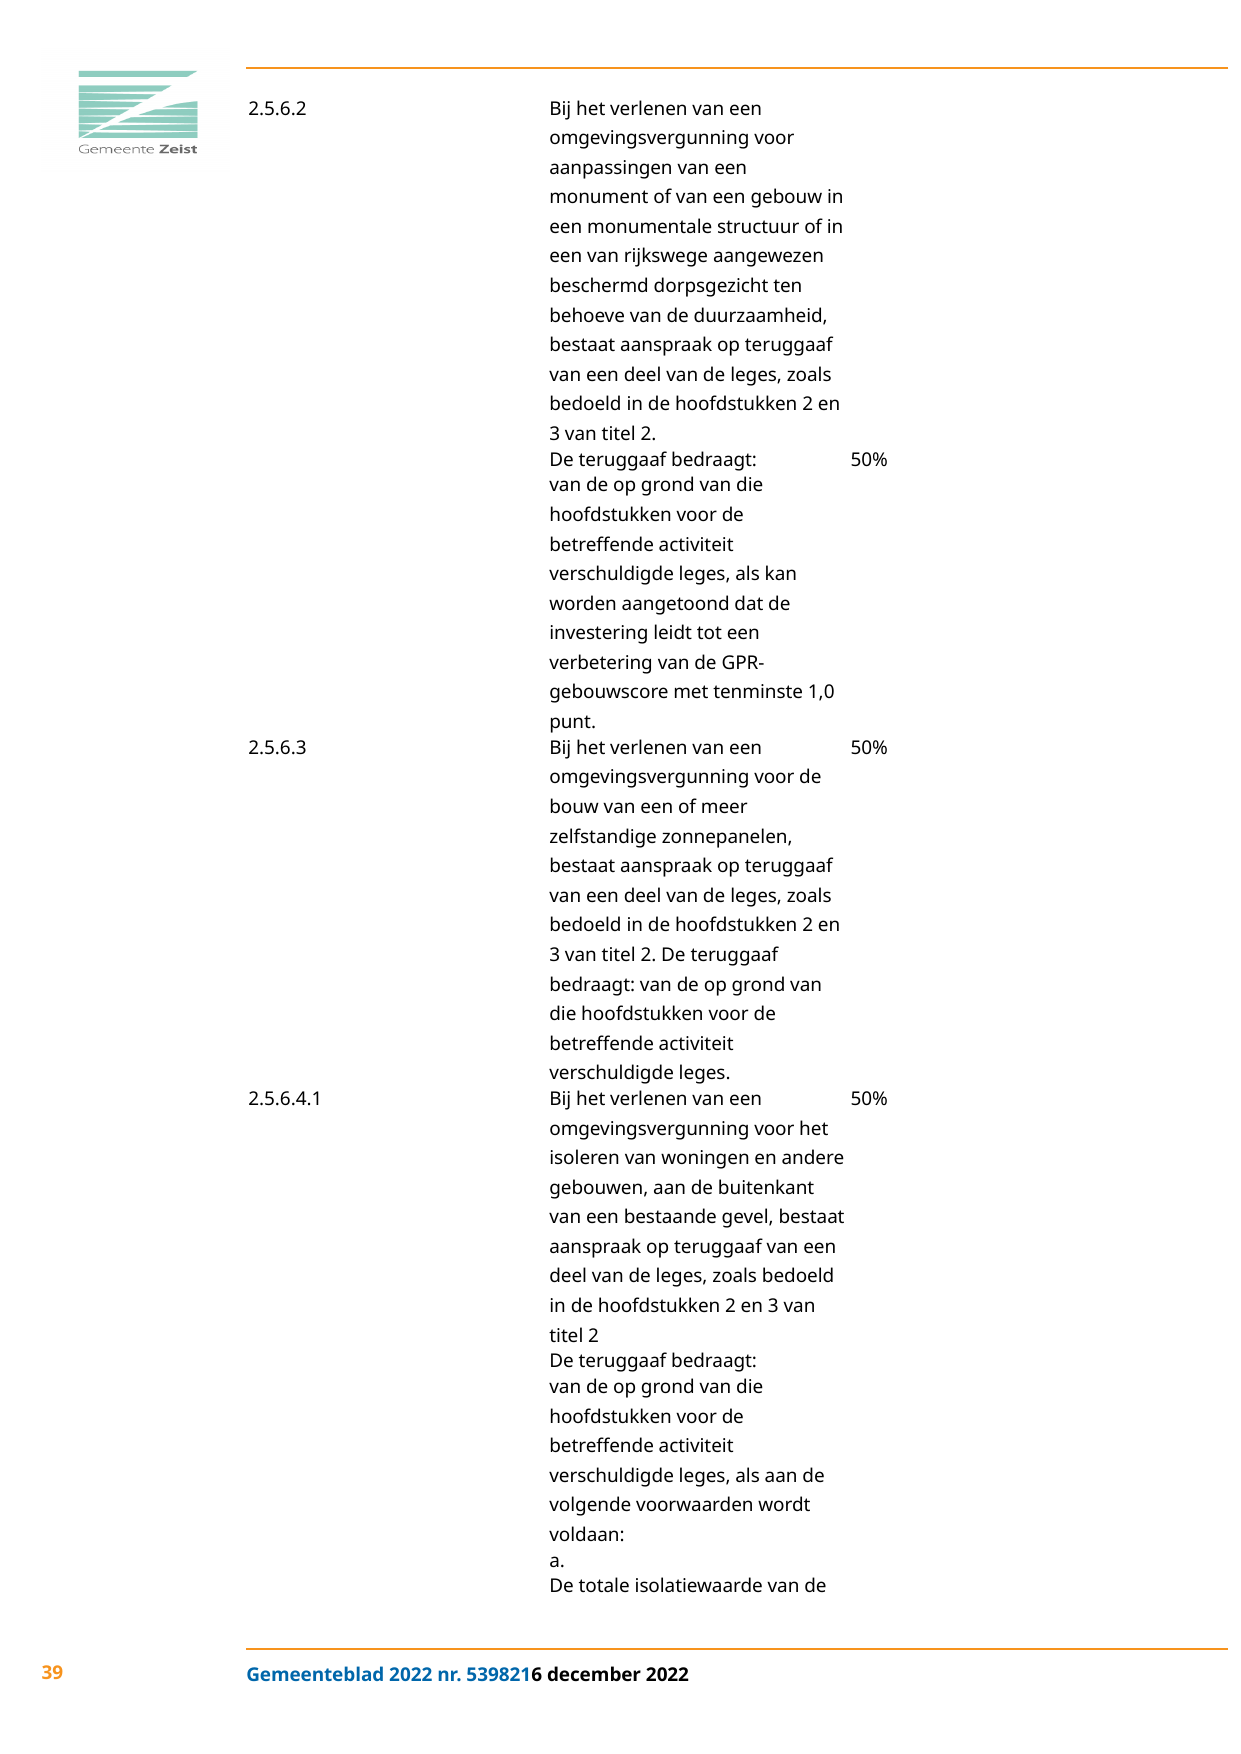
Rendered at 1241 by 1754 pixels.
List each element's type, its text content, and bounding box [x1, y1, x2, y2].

table_cell [850, 1573, 1152, 1598]
table_cell 50% [850, 734, 1152, 1085]
table_cell [248, 472, 549, 734]
table_cell De teruggaaf bedraagt: [549, 446, 850, 472]
table_cell Bij het verlenen van een omgevingsvergunning voor de bouw van een of meer zelfstandige zonnepanelen, bestaat aanspraak op teruggaaf van een deel van de leges, zoals bedoeld in de hoofdstukken 2 en 3 van titel 2. De teruggaaf bedraagt: van de op grond van die hoofdstukken voor de betreffende activiteit verschuldigde leges. [549, 734, 850, 1085]
table_cell [850, 1348, 1152, 1373]
table_cell 50% [850, 446, 1152, 472]
table_cell De totale isolatiewaarde van de [549, 1573, 850, 1598]
table_cell De teruggaaf bedraagt: [549, 1348, 850, 1373]
table_cell 2.5.6.3 [248, 734, 549, 1085]
table_cell [850, 472, 1152, 734]
table_cell [248, 1373, 549, 1547]
table_cell van de op grond van die hoofdstukken voor de betreffende activiteit verschuldigde leges, als aan de volgende voorwaarden wordt voldaan: [549, 1373, 850, 1547]
picture [41, 47, 231, 172]
table_cell 50% [850, 1085, 1152, 1348]
table_cell a. [549, 1547, 850, 1573]
table_cell 2.5.6.2 [248, 95, 549, 446]
table_cell [850, 1373, 1152, 1547]
table_cell [248, 1348, 549, 1373]
table_cell Bij het verlenen van een omgevingsvergunning voor het isoleren van woningen en andere gebouwen, aan de buitenkant van een bestaande gevel, bestaat aanspraak op teruggaaf van een deel van de leges, zoals bedoeld in de hoofdstukken 2 en 3 van titel 2 [549, 1085, 850, 1348]
table_cell 2.5.6.4.1 [248, 1085, 549, 1348]
table_cell van de op grond van die hoofdstukken voor de betreffende activiteit verschuldigde leges, als kan worden aangetoond dat de investering leidt tot een verbetering van de GPR-gebouwscore met tenminste 1,0 punt. [549, 472, 850, 734]
table_cell [850, 1547, 1152, 1573]
table_cell [248, 1573, 549, 1598]
table_cell [248, 446, 549, 472]
table_cell Bij het verlenen van een omgevingsvergunning voor aanpassingen van een monument of van een gebouw in een monumentale structuur of in een van rijkswege aangewezen beschermd dorpsgezicht ten behoeve van de duurzaamheid, bestaat aanspraak op teruggaaf van een deel van de leges, zoals bedoeld in de hoofdstukken 2 en 3 van titel 2. [549, 95, 850, 446]
table_cell [248, 1547, 549, 1573]
table_cell [850, 95, 1152, 446]
